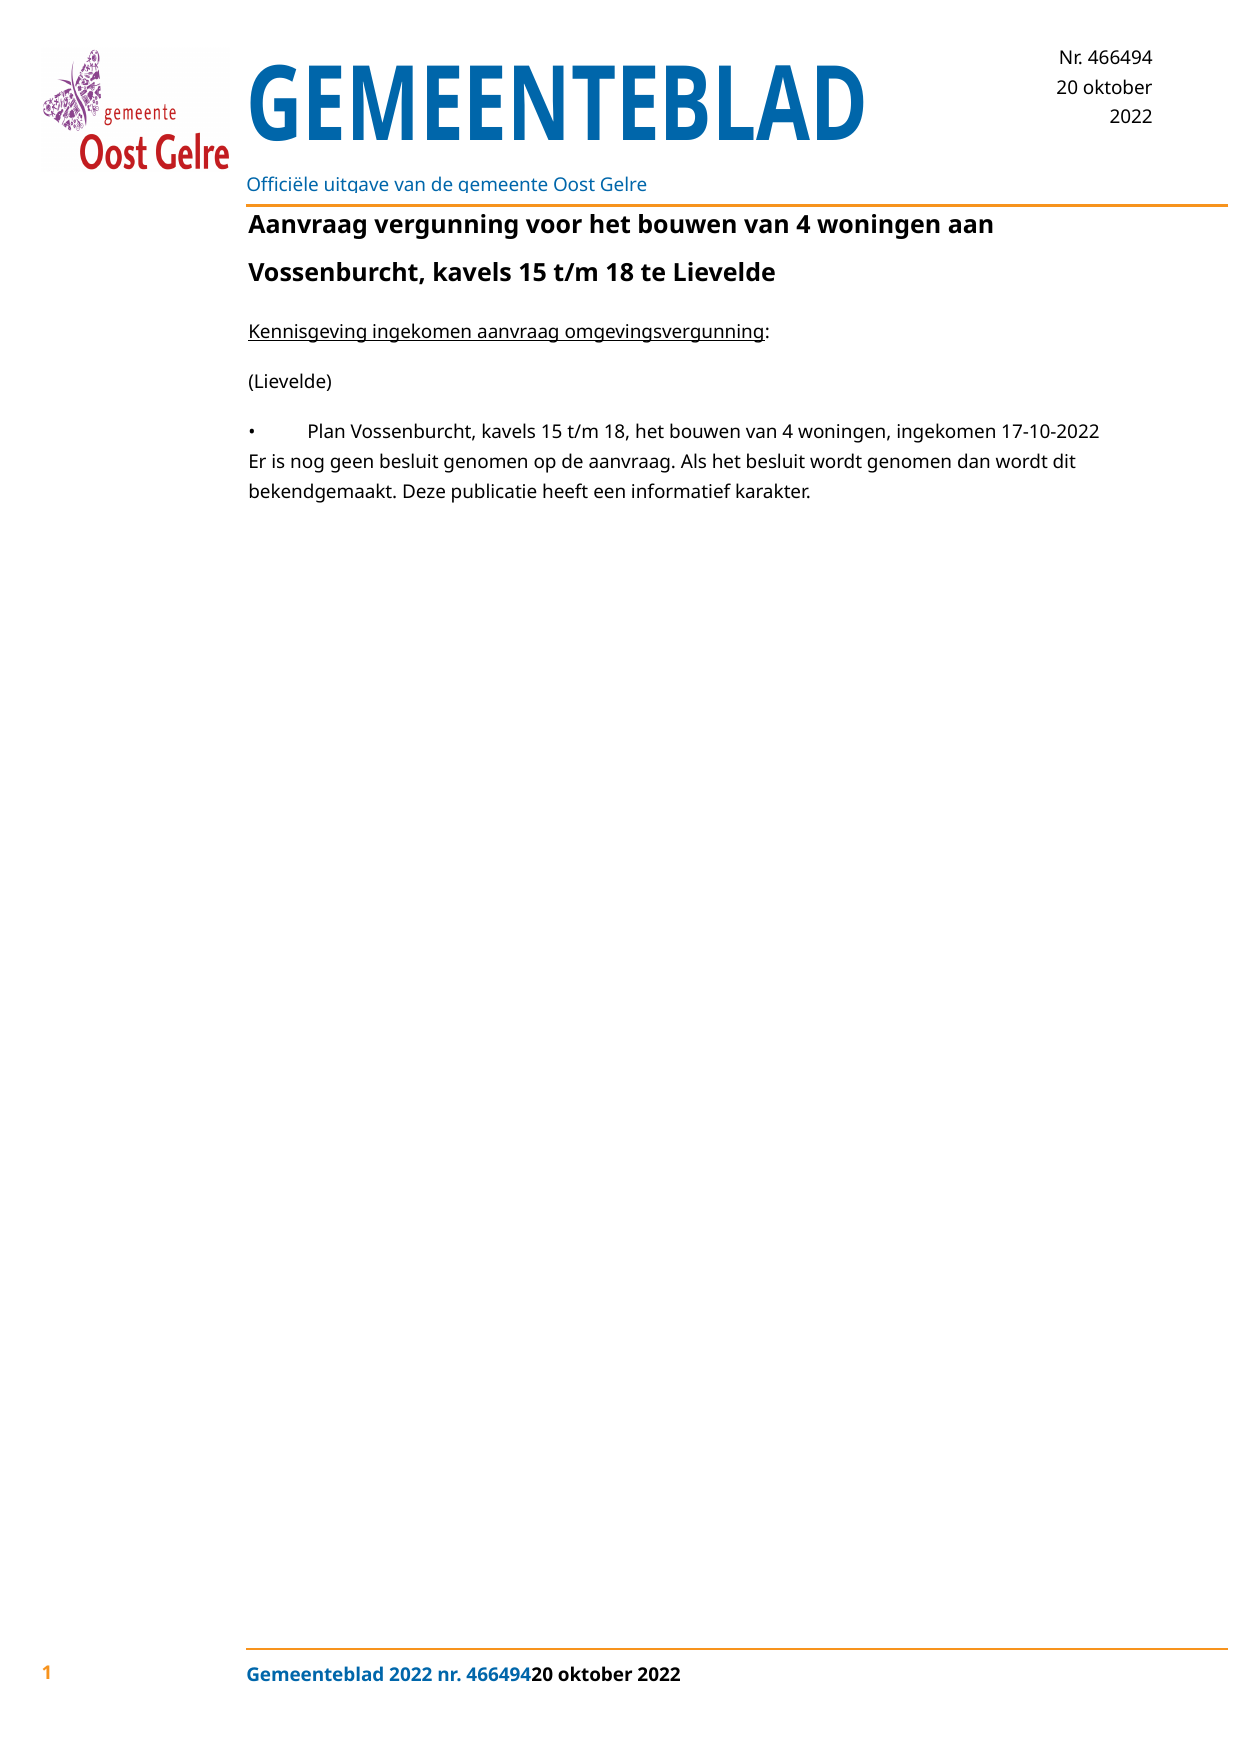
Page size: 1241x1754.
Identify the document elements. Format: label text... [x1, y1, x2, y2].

text Er is nog geen besluit genomen op de aanvraag. Als het besluit wordt genomen dan wordt dit bekendgemaakt. Deze publicatie heeft een informatief karakter. [248, 448, 1152, 504]
picture [41, 47, 231, 172]
text (Lievelde) [248, 368, 1152, 394]
list Plan Vossenburcht, kavels 15 t/m 18, het bouwen van 4 woningen, ingekomen 17-10-2022 [248, 419, 1152, 444]
text Aanvraag vergunning voor het bouwen van 4 woningen aan Vossenburcht, kavels 15 t/m 18 te Lievelde [248, 207, 1152, 288]
text Kennisgeving ingekomen aanvraag omgevingsvergunning: [248, 318, 1152, 344]
